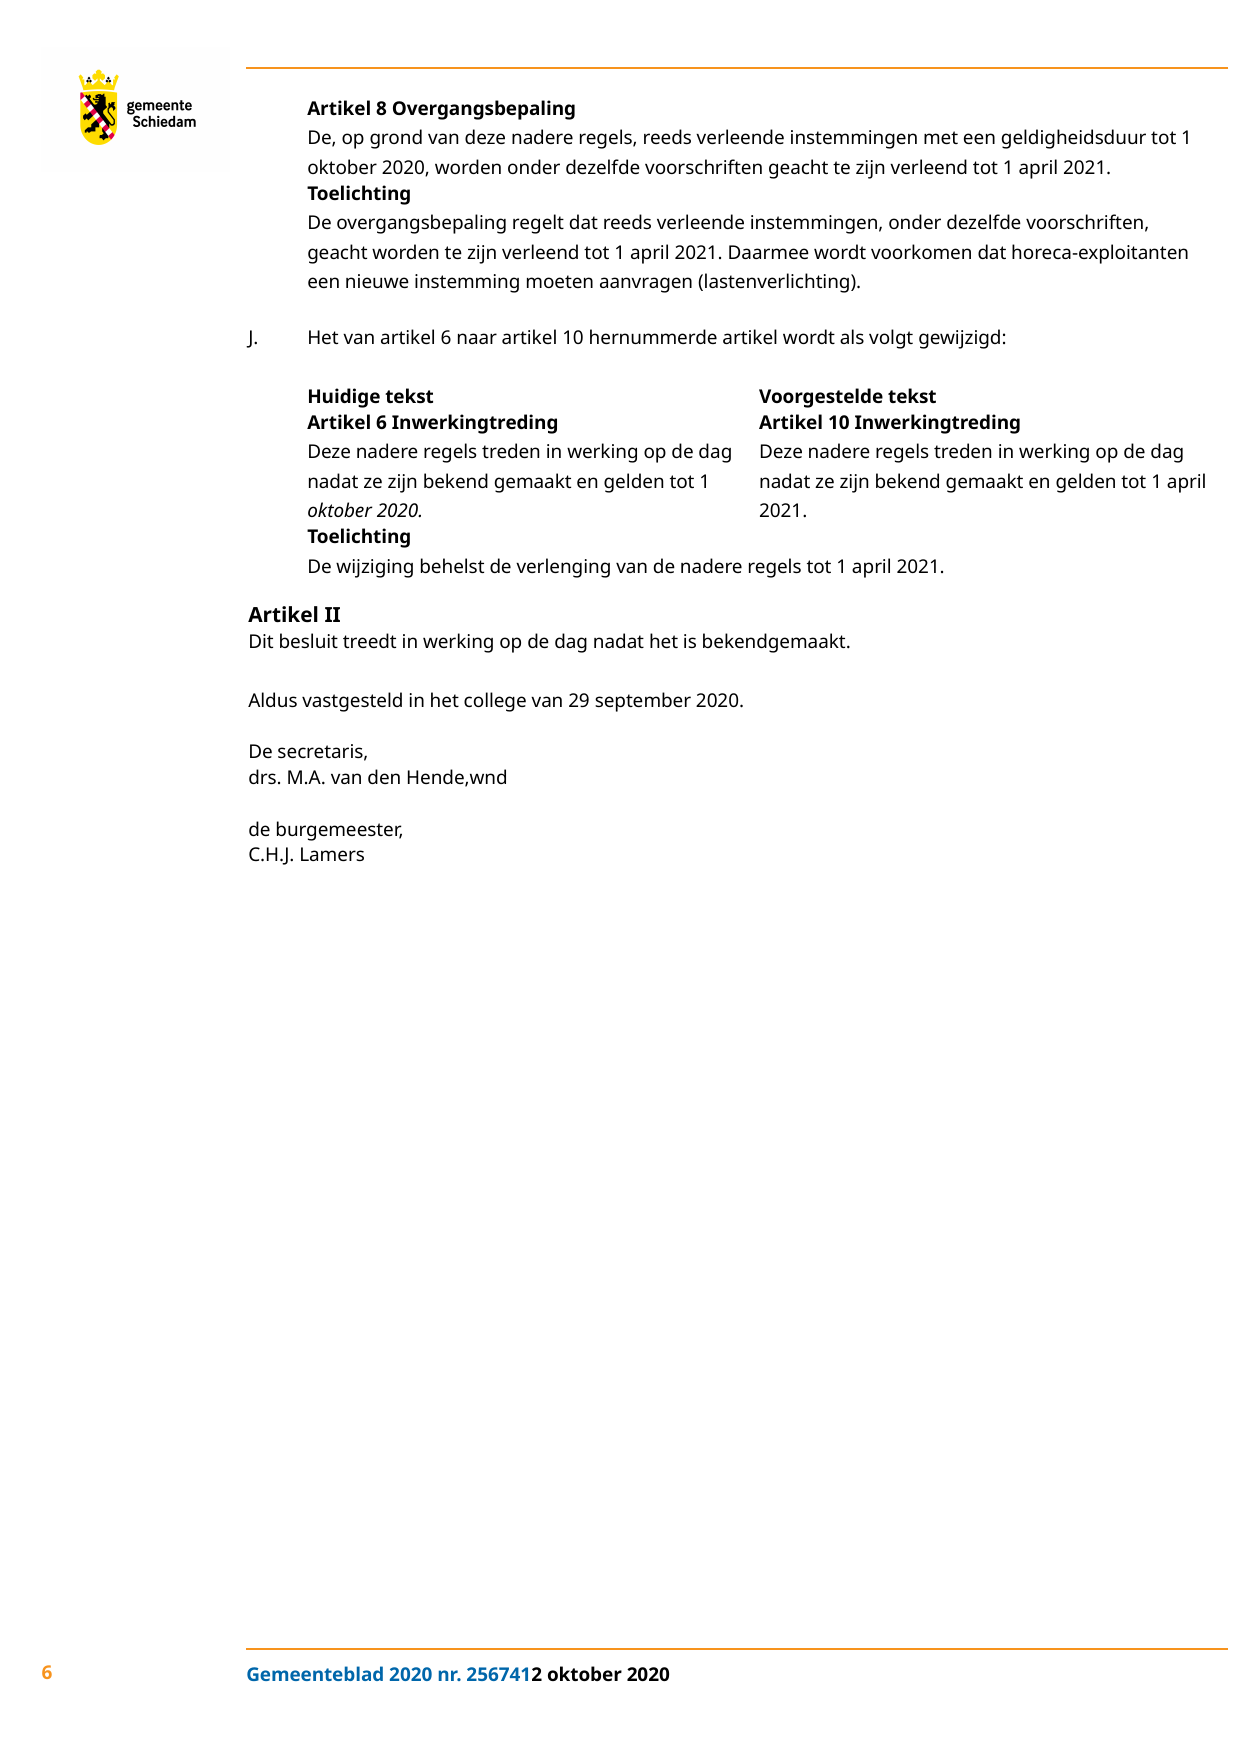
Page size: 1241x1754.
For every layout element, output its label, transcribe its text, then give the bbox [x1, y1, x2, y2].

table_header Artikel 8 Overgangsbepaling De, op grond van deze nadere regels, reeds verleende instemmingen met een geldigheidsduur tot 1 oktober 2020, worden onder dezelfde voorschriften geacht te zijn verleend tot 1 april 2021. [307, 95, 1211, 180]
table_cell Toelichting De overgangsbepaling regelt dat reeds verleende instemmingen, onder dezelfde voorschriften, geacht worden te zijn verleend tot 1 april 2021. Daarmee wordt voorkomen dat horeca-exploitanten een nieuwe instemming moeten aanvragen (lastenverlichting). [307, 180, 1211, 294]
text De secretaris, [248, 739, 1152, 764]
table_cell Toelichting De wijziging behelst de verlenging van de nadere regels tot 1 april 2021. [307, 524, 1211, 579]
table_header Voorgestelde tekst [759, 383, 1211, 409]
text Dit besluit treedt in werking op de dag nadat het is bekendgemaakt. [248, 628, 1152, 654]
text de burgemeester, [248, 816, 1152, 842]
picture [41, 47, 231, 172]
text Aldus vastgesteld in het college van 29 september 2020. [248, 687, 1152, 713]
table_cell Artikel 10 Inwerkingtreding Deze nadere regels treden in werking op de dag nadat ze zijn bekend gemaakt en gelden tot 1 april 2021. [759, 409, 1211, 523]
table_cell Artikel 6 Inwerkingtreding Deze nadere regels treden in werking op de dag nadat ze zijn bekend gemaakt en gelden tot 1 oktober 2020. [307, 409, 759, 523]
table_header Huidige tekst [307, 383, 759, 409]
text Artikel II [248, 600, 1152, 628]
list Het van artikel 6 naar artikel 10 hernummerde artikel wordt als volgt gewijzigd: [248, 324, 1152, 350]
text drs. M.A. van den Hende,wnd [248, 764, 1152, 790]
text C.H.J. Lamers [248, 842, 1152, 867]
